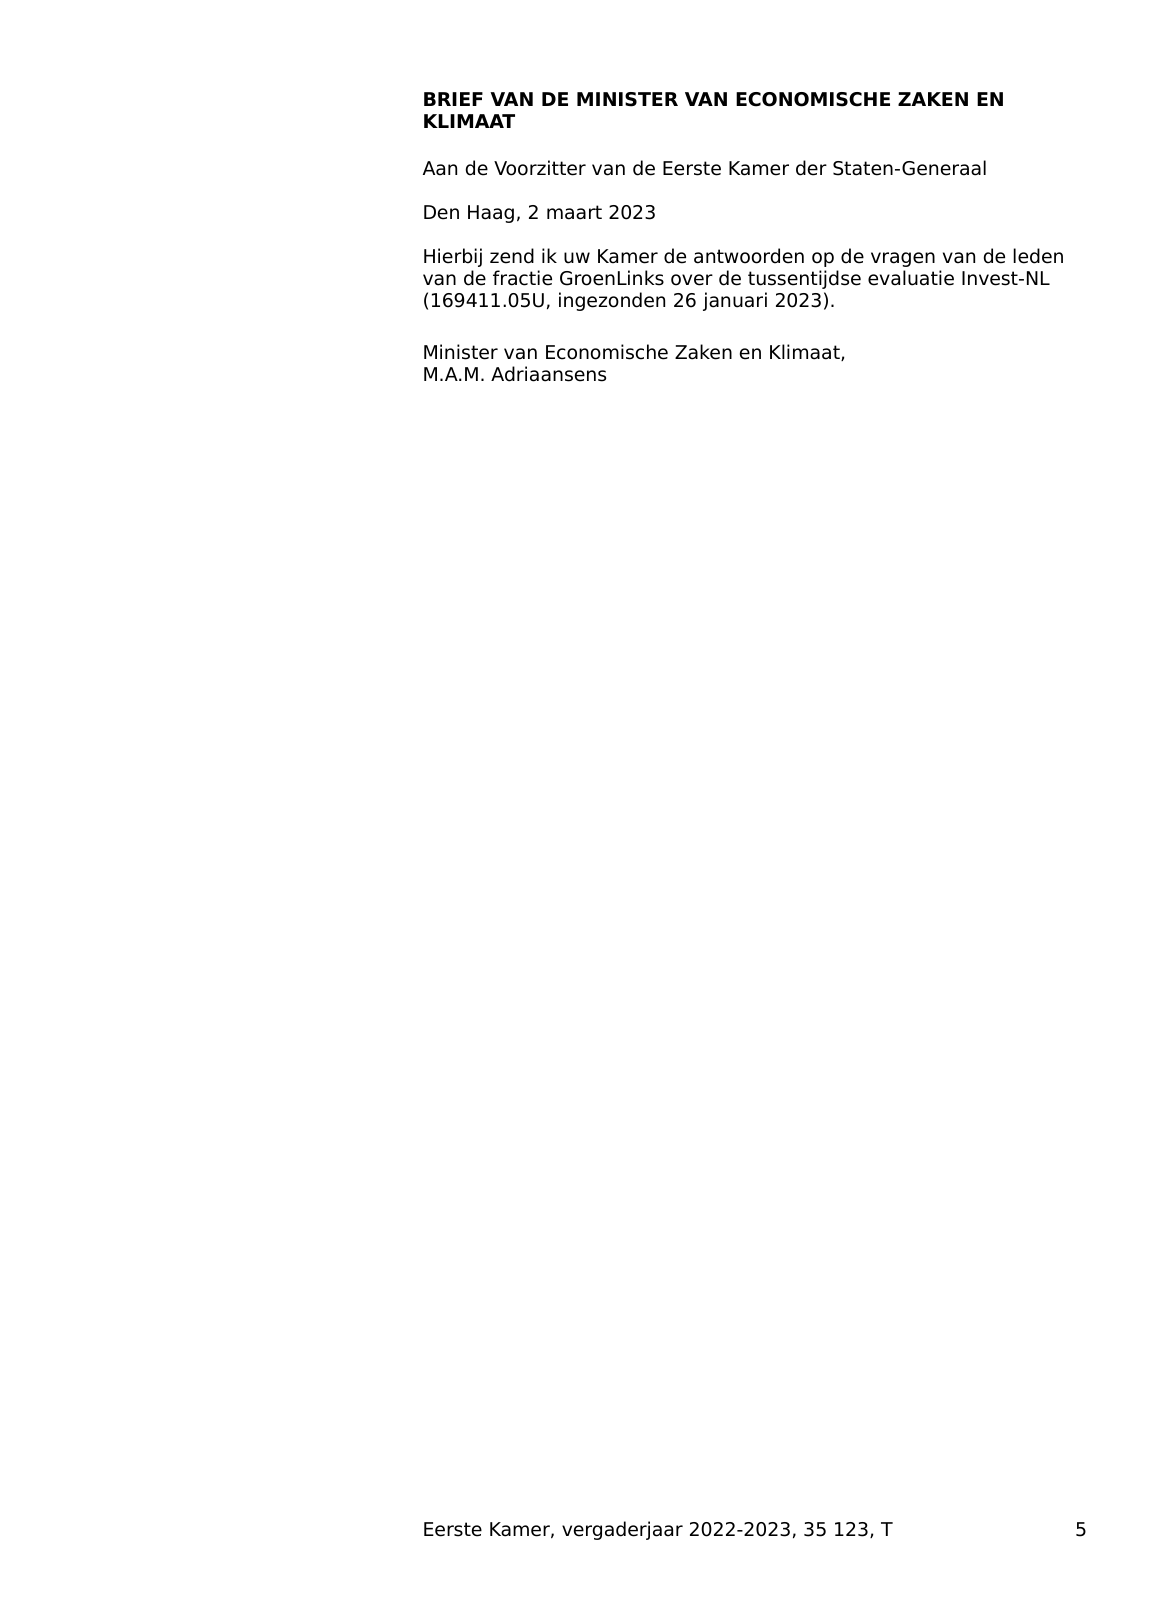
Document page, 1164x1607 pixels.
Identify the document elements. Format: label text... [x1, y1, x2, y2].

subtitle BRIEF VAN DE MINISTER VAN ECONOMISCHE ZAKEN EN KLIMAAT [422, 89, 1087, 133]
text Aan de Voorzitter van de Eerste Kamer der Staten-Generaal [422, 158, 1087, 180]
text Minister van Economische Zaken en Klimaat, M.A.M. Adriaansens [422, 342, 1087, 386]
text Den Haag, 2 maart 2023 [422, 202, 1087, 224]
text Hierbij zend ik uw Kamer de antwoorden op de vragen van de leden van de fractie GroenLinks over de tussentijdse evaluatie Invest-NL (169411.05U, ingezonden 26 januari 2023). [422, 246, 1087, 312]
